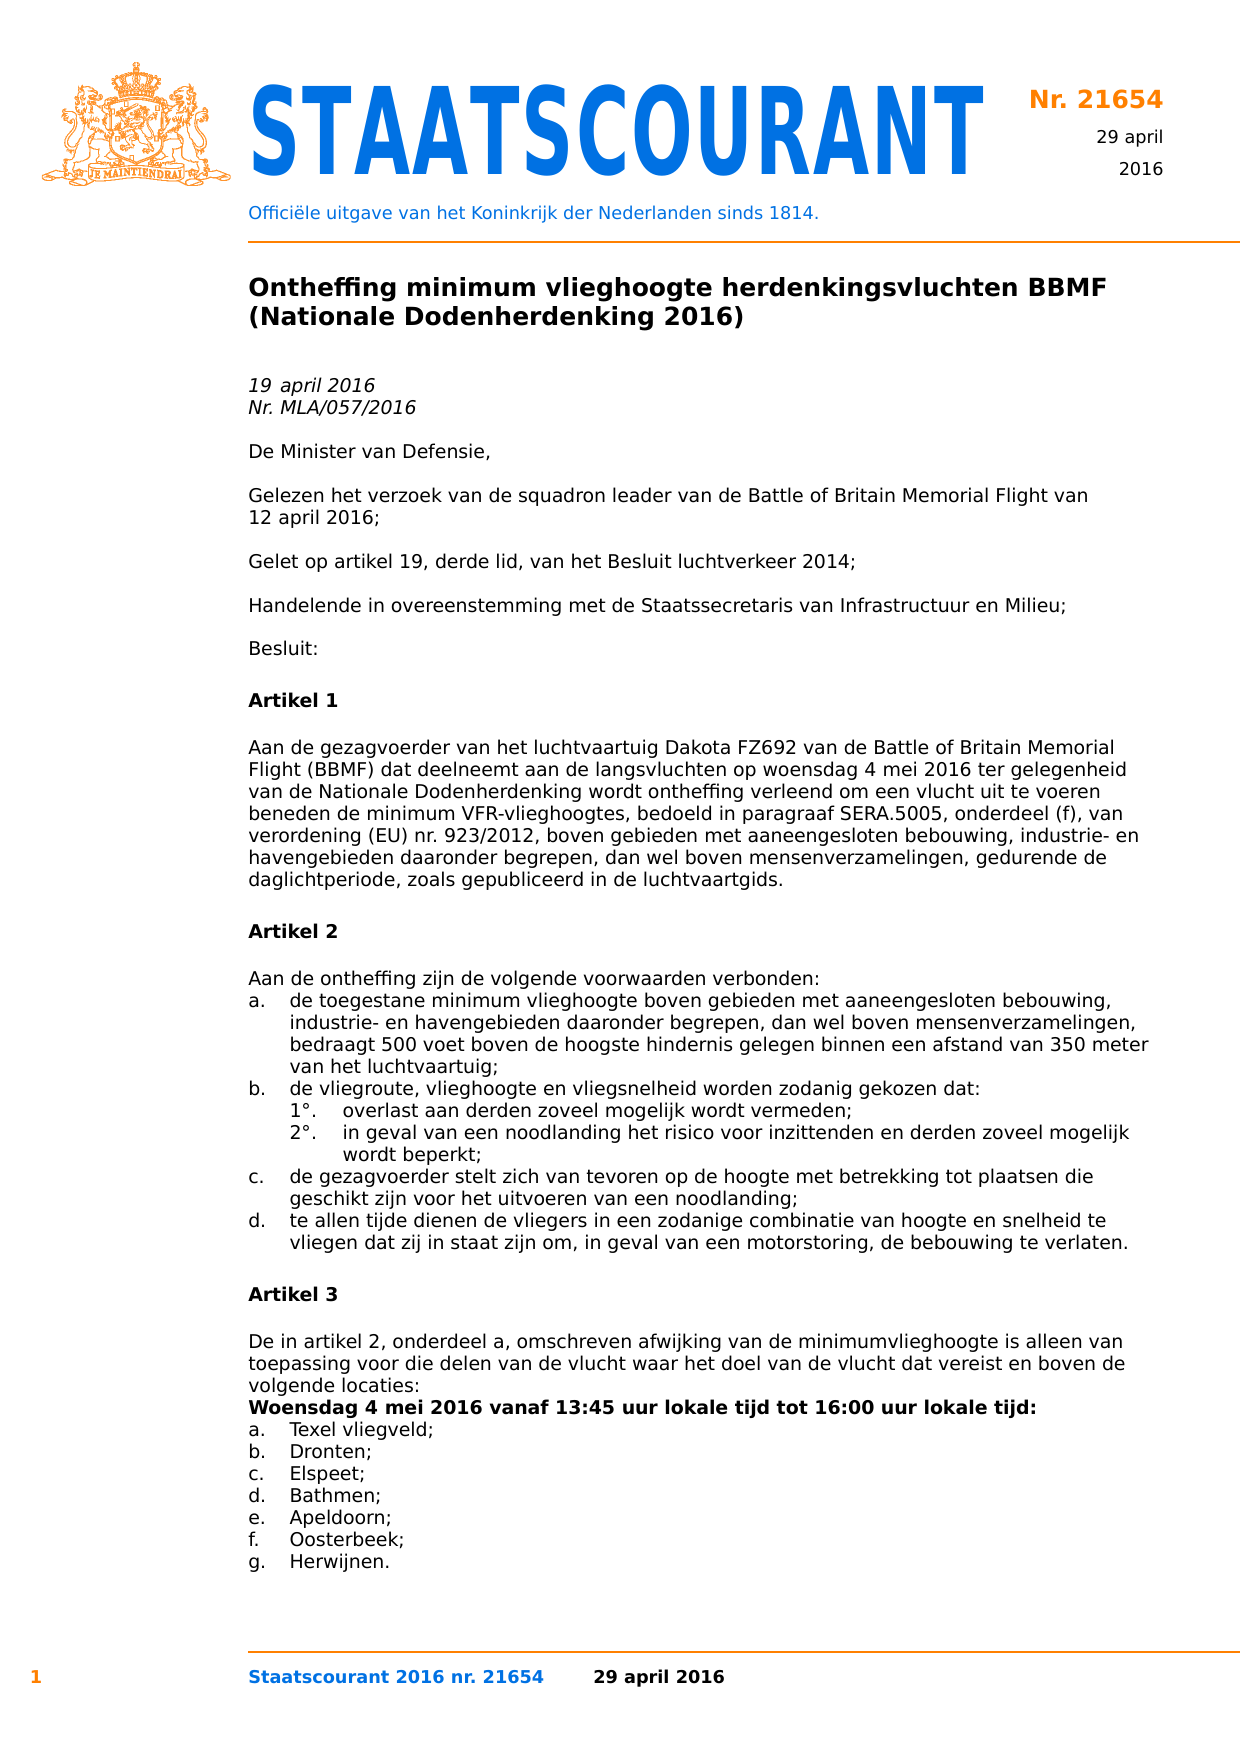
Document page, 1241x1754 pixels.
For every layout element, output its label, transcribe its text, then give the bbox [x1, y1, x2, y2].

text d. Bathmen; [248, 1485, 1163, 1507]
text a. Texel vliegveld; [248, 1419, 1163, 1441]
text Woensdag 4 mei 2016 vanaf 13:45 uur lokale tijd tot 16:00 uur lokale tijd: [248, 1397, 1163, 1419]
text c. Elspeet; [248, 1463, 1163, 1485]
text g. Herwijnen. [248, 1551, 1163, 1573]
text Aan de gezagvoerder van het luchtvaartuig Dakota FZ692 van de Battle of Britain Memorial Flight (BBMF) dat deelneemt aan de langsvluchten op woensdag 4 mei 2016 ter gelegenheid van de Nationale Dodenherdenking wordt ontheffing verleend om een vlucht uit te voeren beneden de minimum VFR-vlieghoogtes, bedoeld in paragraaf SERA.5005, onderdeel (f), van verordening (EU) nr. 923/2012, boven gebieden met aaneengesloten bebouwing, industrie- en havengebieden daaronder begrepen, dan wel boven mensenverzamelingen, gedurende de daglichtperiode, zoals gepubliceerd in de luchtvaartgids. [248, 737, 1163, 891]
table_cell Officiële uitgave van het Koninkrijk der Nederlanden sinds 1814. [248, 203, 1240, 241]
subtitle Artikel 2 [248, 921, 1163, 943]
text 19 april 2016 [248, 375, 1163, 397]
text 1°. overlast aan derden zoveel mogelijk wordt vermeden; [289, 1100, 1163, 1122]
subtitle Ontheffing minimum vlieghoogte herdenkingsvluchten BBMF (Nationale Dodenherdenking 2016) [248, 273, 1163, 331]
text d. te allen tijde dienen de vliegers in een zodanige combinatie van hoogte en snelheid te vliegen dat zij in staat zijn om, in geval van een motorstoring, de bebouwing te verlaten. [248, 1210, 1163, 1254]
subtitle Artikel 3 [248, 1284, 1163, 1306]
text b. Dronten; [248, 1441, 1163, 1463]
text 2°. in geval van een noodlanding het risico voor inzittenden en derden zoveel mogelijk wordt beperkt; [289, 1122, 1163, 1166]
text De in artikel 2, onderdeel a, omschreven afwijking van de minimumvlieghoogte is alleen van toepassing voor die delen van de vlucht waar het doel van de vlucht dat vereist en boven de volgende locaties: [248, 1331, 1163, 1397]
text b. de vliegroute, vlieghoogte en vliegsnelheid worden zodanig gekozen dat: [248, 1078, 1163, 1100]
text Nr. MLA/057/2016 [248, 397, 1163, 419]
table_header STAATSCOURANT [248, 62, 998, 203]
text De Minister van Defensie, [248, 441, 1163, 463]
text f. Oosterbeek; [248, 1529, 1163, 1551]
text Gelezen het verzoek van de squadron leader van de Battle of Britain Memorial Flight van 12 april 2016; [248, 485, 1163, 529]
picture [41, 62, 231, 186]
table_cell 29 april [998, 121, 1240, 153]
text Gelet op artikel 19, derde lid, van het Besluit luchtverkeer 2014; [248, 551, 1163, 573]
table_header Nr. 21654 [998, 62, 1240, 121]
text Besluit: [248, 638, 1163, 660]
text a. de toegestane minimum vlieghoogte boven gebieden met aaneengesloten bebouwing, industrie- en havengebieden daaronder begrepen, dan wel boven mensenverzamelingen, bedraagt 500 voet boven de hoogste hindernis gelegen binnen een afstand van 350 meter van het luchtvaartuig; [248, 990, 1163, 1078]
text e. Apeldoorn; [248, 1507, 1163, 1529]
table_header [25, 62, 248, 241]
text Aan de ontheffing zijn de volgende voorwaarden verbonden: [248, 968, 1163, 990]
table_cell 2016 [998, 153, 1240, 203]
text Handelende in overeenstemming met de Staatssecretaris van Infrastructuur en Milieu; [248, 594, 1163, 616]
subtitle Artikel 1 [248, 690, 1163, 712]
text c. de gezagvoerder stelt zich van tevoren op de hoogte met betrekking tot plaatsen die geschikt zijn voor het uitvoeren van een noodlanding; [248, 1166, 1163, 1210]
